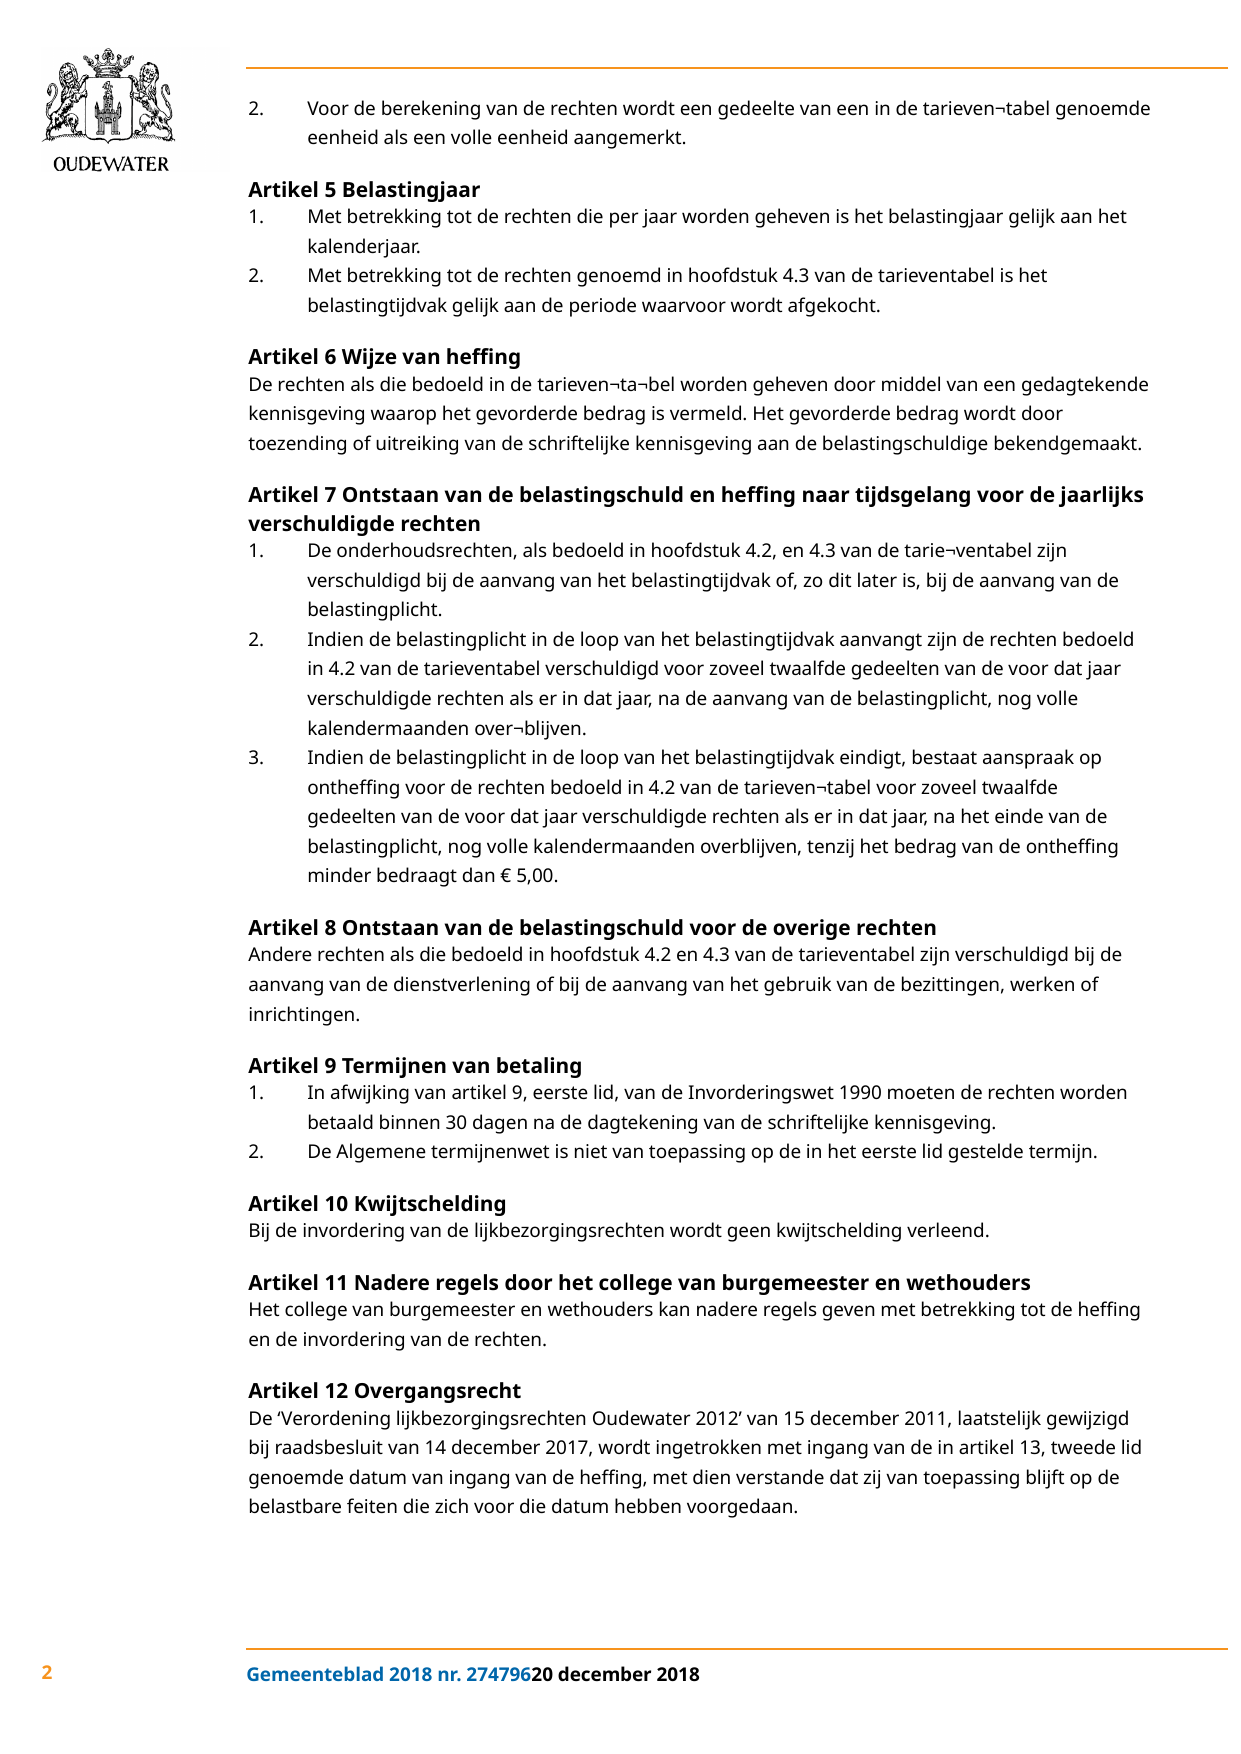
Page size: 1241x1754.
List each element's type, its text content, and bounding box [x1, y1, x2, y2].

list De Algemene termijnenwet is niet van toepassing op de in het eerste lid gestelde termijn. [248, 1139, 1152, 1164]
text Het college van burgemeester en wethouders kan nadere regels geven met betrekking tot de heffing en de invordering van de rechten. [248, 1296, 1152, 1352]
text Artikel 11 Nadere regels door het college van burgemeester en wethouders [248, 1268, 1152, 1296]
text Artikel 5 Belastingjaar [248, 175, 1152, 203]
list Indien de belastingplicht in de loop van het belastingtijdvak eindigt, bestaat aanspraak op ontheffing voor de rechten bedoeld in 4.2 van de tarieven¬tabel voor zoveel twaalfde gedeelten van de voor dat jaar verschuldigde rechten als er in dat jaar, na het einde van de belastingplicht, nog volle kalendermaanden overblijven, tenzij het bedrag van de ontheffing minder bedraagt dan € 5,00. [248, 744, 1152, 888]
text Artikel 9 Termijnen van betaling [248, 1051, 1152, 1079]
text Artikel 12 Overgangsrecht [248, 1376, 1152, 1405]
text De ‘Verordening lijkbezorgingsrechten Oudewater 2012’ van 15 december 2011, laatstelijk gewijzigd bij raadsbesluit van 14 december 2017, wordt ingetrokken met ingang van de in artikel 13, tweede lid genoemde datum van ingang van de heffing, met dien verstande dat zij van toepassing blijft op de belastbare feiten die zich voor die datum hebben voorgedaan. [248, 1405, 1152, 1519]
text Artikel 10 Kwijtschelding [248, 1189, 1152, 1218]
text Andere rechten als die bedoeld in hoofdstuk 4.2 en 4.3 van de tarieventabel zijn verschuldigd bij de aanvang van de dienstverlening of bij de aanvang van het gebruik van de bezittingen, werken of inrichtingen. [248, 942, 1152, 1026]
text Artikel 8 Ontstaan van de belastingschuld voor de overige rechten [248, 913, 1152, 942]
list De onderhoudsrechten, als bedoeld in hoofdstuk 4.2, en 4.3 van de tarie¬ventabel zijn verschuldigd bij de aanvang van het belastingtijdvak of, zo dit later is, bij de aanvang van de belastingplicht. [248, 537, 1152, 622]
list Indien de belastingplicht in de loop van het belastingtijdvak aanvangt zijn de rechten bedoeld in 4.2 van de tarieventabel verschuldigd voor zoveel twaalfde gedeelten van de voor dat jaar verschuldigde rechten als er in dat jaar, na de aanvang van de belastingplicht, nog volle kalendermaanden over¬blijven. [248, 626, 1152, 741]
list In afwijking van artikel 9, eerste lid, van de Invorderingswet 1990 moeten de rechten worden betaald binnen 30 dagen na de dagtekening van de schriftelijke kennisgeving. [248, 1079, 1152, 1135]
list Met betrekking tot de rechten die per jaar worden geheven is het belastingjaar gelijk aan het kalenderjaar. [248, 203, 1152, 258]
list Voor de berekening van de rechten wordt een gedeelte van een in de tarieven¬tabel genoemde eenheid als een volle eenheid aangemerkt. [248, 95, 1152, 150]
list Met betrekking tot de rechten genoemd in hoofdstuk 4.3 van de tarieventabel is het belastingtijdvak gelijk aan de periode waarvoor wordt afgekocht. [248, 262, 1152, 318]
text Artikel 7 Ontstaan van de belastingschuld en heffing naar tijdsgelang voor de jaarlijks verschuldigde rechten [248, 480, 1152, 537]
picture [41, 47, 231, 172]
text Artikel 6 Wijze van heffing [248, 342, 1152, 371]
text De rechten als die bedoeld in de tarieven¬ta¬bel worden geheven door middel van een gedagtekende kennisgeving waarop het gevorderde bedrag is vermeld. Het gevorderde bedrag wordt door toezending of uitreiking van de schriftelijke kennisgeving aan de belastingschuldige bekendgemaakt. [248, 371, 1152, 456]
text Bij de invordering van de lijkbezorgingsrechten wordt geen kwijtschelding verleend. [248, 1218, 1152, 1243]
